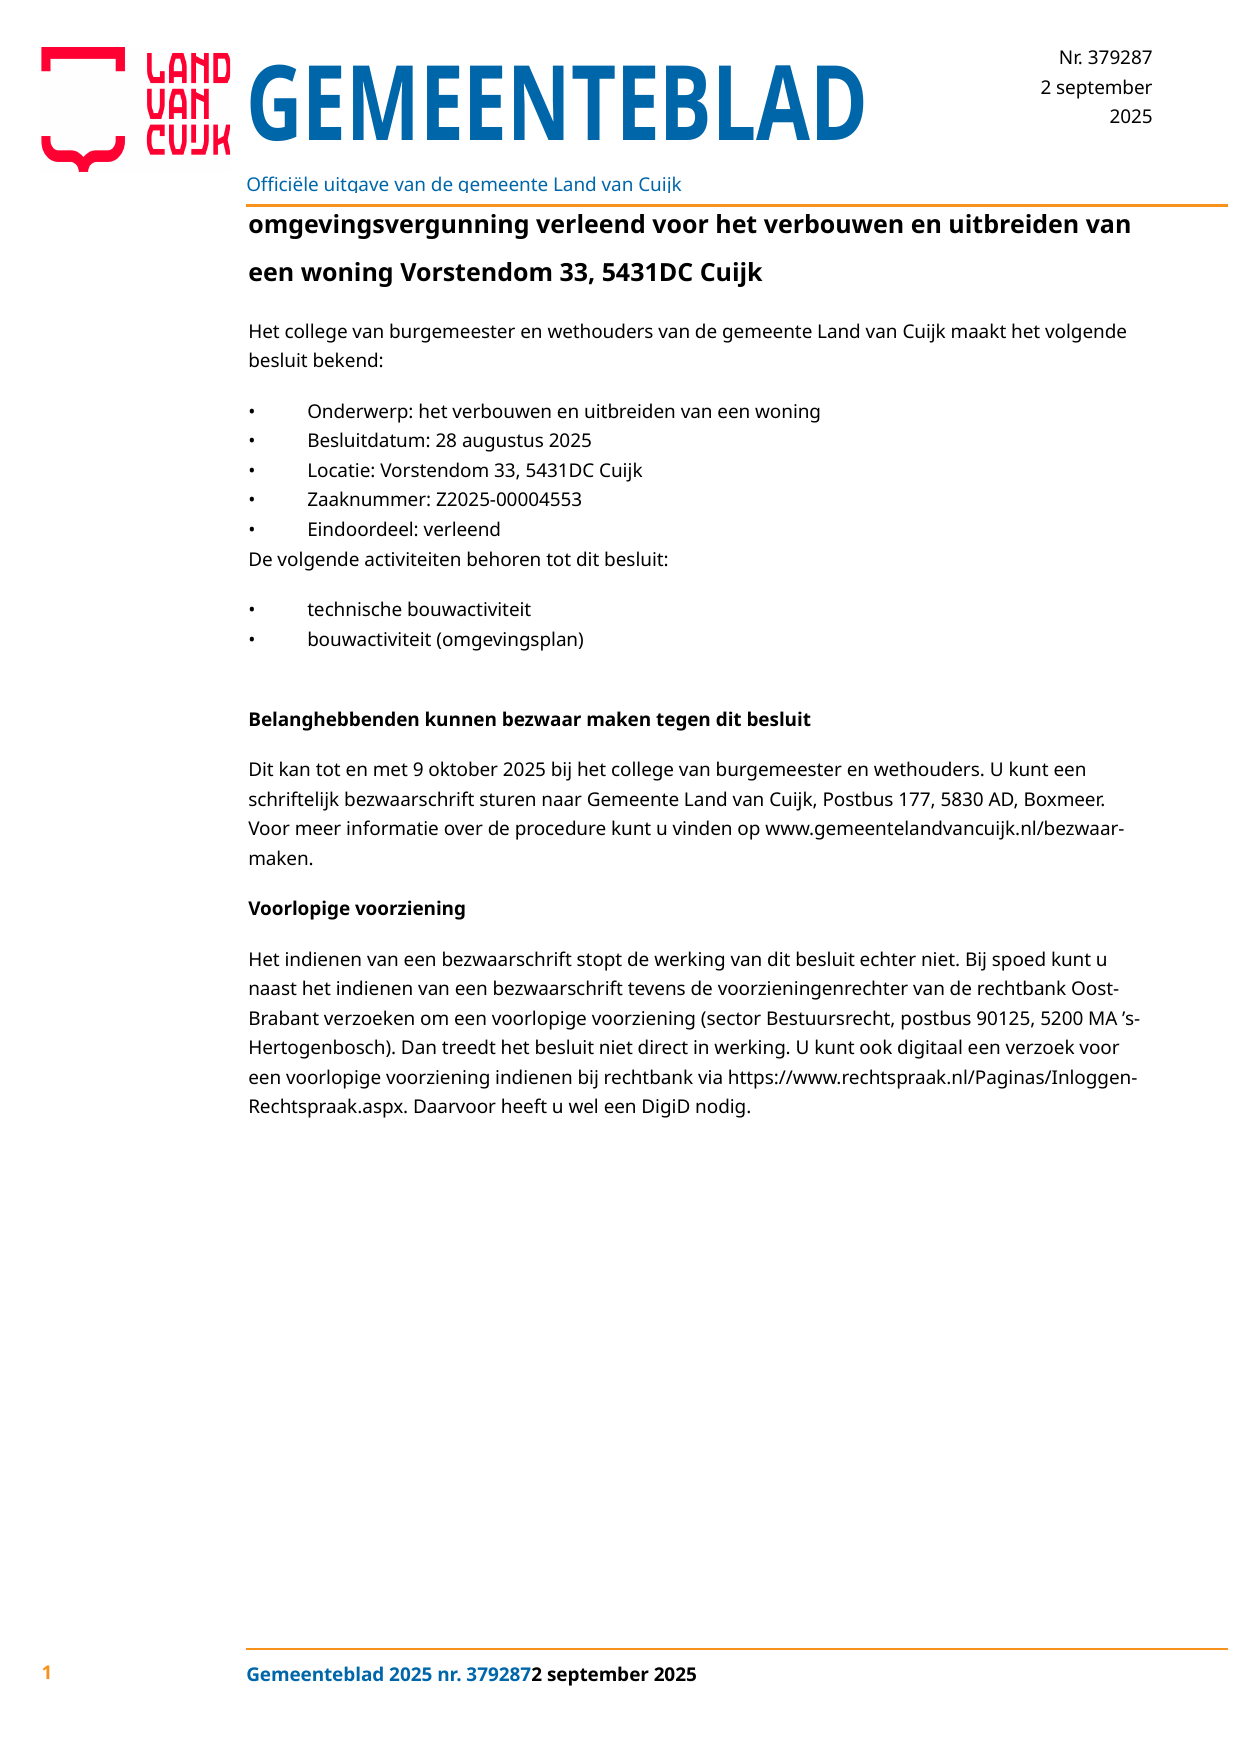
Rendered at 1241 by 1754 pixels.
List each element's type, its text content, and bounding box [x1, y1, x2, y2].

text Dit kan tot en met 9 oktober 2025 bij het college van burgemeester en wethouders. U kunt een schriftelijk bezwaarschrift sturen naar Gemeente Land van Cuijk, Postbus 177, 5830 AD, Boxmeer. Voor meer informatie over de procedure kunt u vinden op www.gemeentelandvancuijk.nl/bezwaar-maken. [248, 756, 1152, 871]
list Zaaknummer: Z2025-00004553 [248, 487, 1152, 512]
text Voorlopige voorziening [248, 895, 1152, 921]
list technische bouwactiviteit [248, 596, 1152, 622]
text Het college van burgemeester en wethouders van de gemeente Land van Cuijk maakt het volgende besluit bekend: [248, 318, 1152, 373]
list bouwactiviteit (omgevingsplan) [248, 626, 1152, 652]
text Het indienen van een bezwaarschrift stopt de werking van dit besluit echter niet. Bij spoed kunt u naast het indienen van een bezwaarschrift tevens de voorzieningenrechter van de rechtbank Oost-Brabant verzoeken om een voorlopige voorziening (sector Bestuursrecht, postbus 90125, 5200 MA ’s-Hertogenbosch). Dan treedt het besluit niet direct in werking. U kunt ook digitaal een verzoek voor een voorlopige voorziening indienen bij rechtbank via https://www.rechtspraak.nl/Paginas/Inloggen-Rechtspraak.aspx. Daarvoor heeft u wel een DigiD nodig. [248, 946, 1152, 1119]
list Besluitdatum: 28 augustus 2025 [248, 427, 1152, 453]
text De volgende activiteiten behoren tot dit besluit: [248, 546, 1152, 572]
text Belanghebbenden kunnen bezwaar maken tegen dit besluit [248, 706, 1152, 732]
text omgevingsvergunning verleend voor het verbouwen en uitbreiden van een woning Vorstendom 33, 5431DC Cuijk [248, 207, 1152, 288]
list Eindoordeel: verleend [248, 516, 1152, 542]
picture [41, 47, 231, 172]
list Onderwerp: het verbouwen en uitbreiden van een woning [248, 398, 1152, 424]
list Locatie: Vorstendom 33, 5431DC Cuijk [248, 457, 1152, 483]
